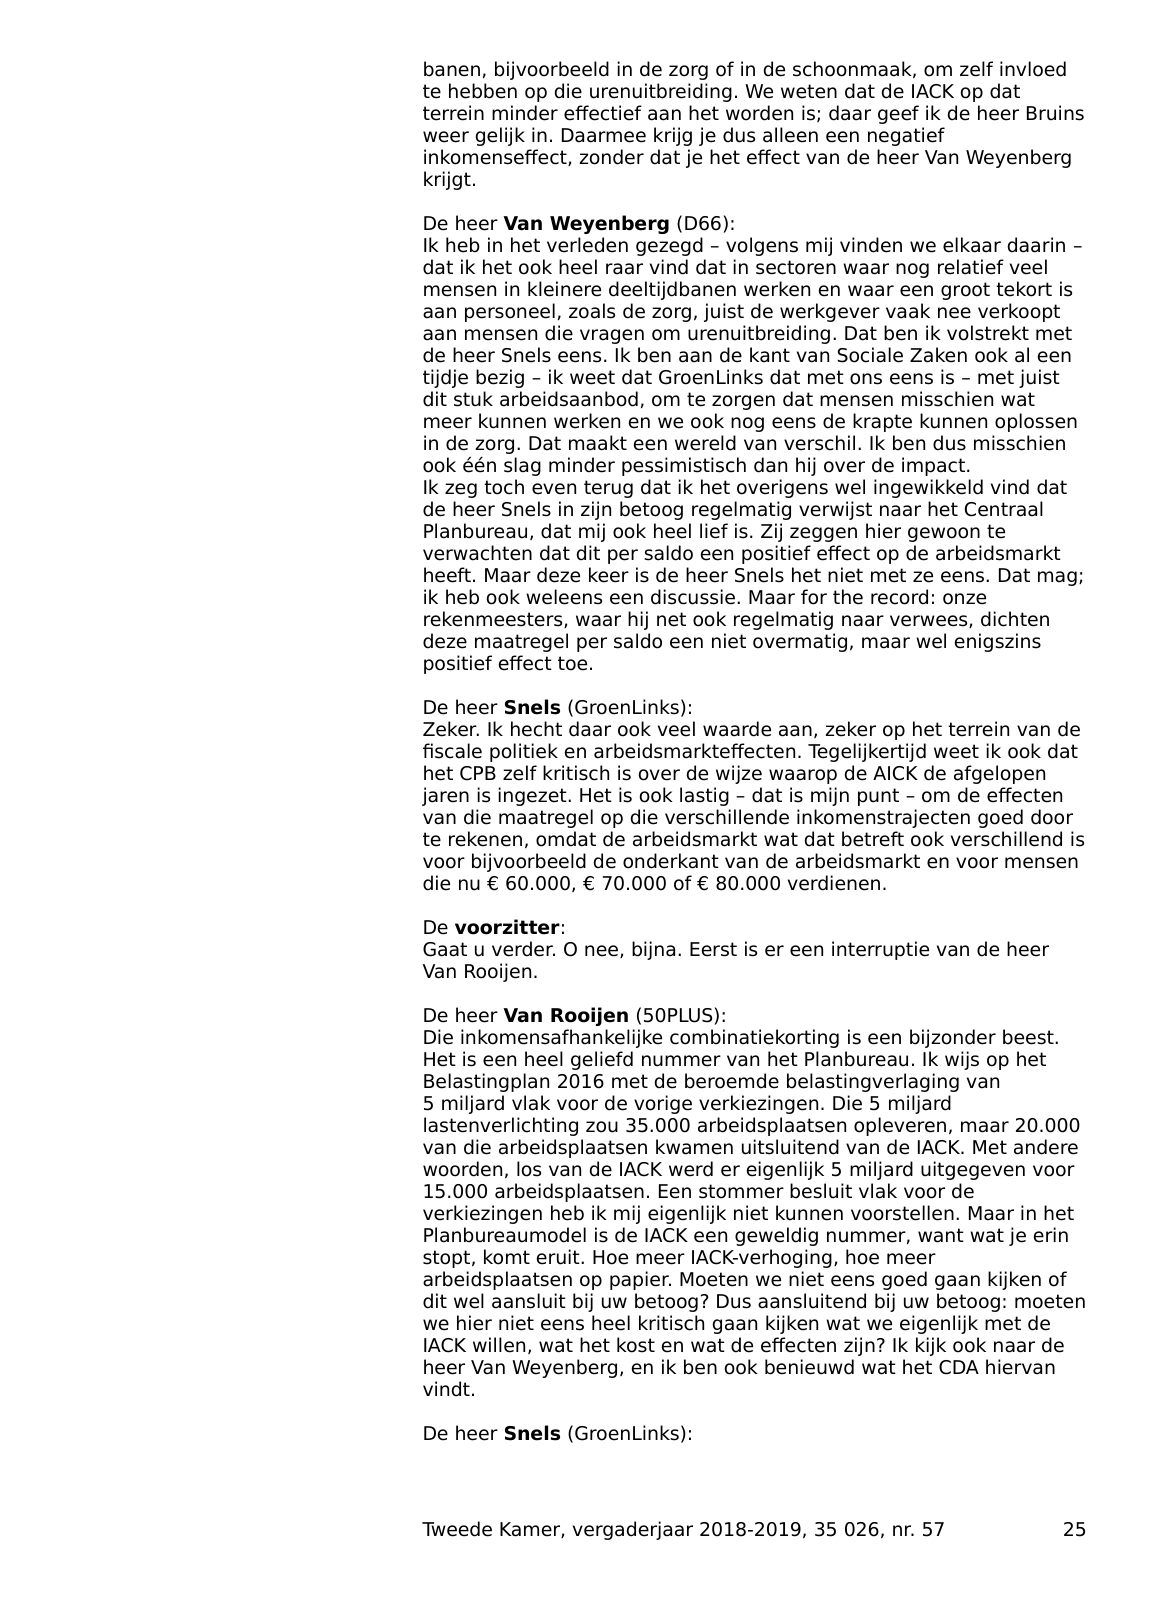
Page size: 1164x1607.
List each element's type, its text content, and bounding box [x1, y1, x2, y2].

text De heer Van Rooijen (50PLUS): [422, 1005, 1087, 1027]
text De heer Snels (GroenLinks): [422, 1423, 1087, 1445]
text Die inkomensafhankelijke combinatiekorting is een bijzonder beest. Het is een heel geliefd nummer van het Planbureau. Ik wijs op het Belastingplan 2016 met de beroemde belastingverlaging van 5 miljard vlak voor de vorige verkiezingen. Die 5 miljard lastenverlichting zou 35.000 arbeidsplaatsen opleveren, maar 20.000 van die arbeidsplaatsen kwamen uitsluitend van de IACK. Met andere woorden, los van de IACK werd er eigenlijk 5 miljard uitgegeven voor 15.000 arbeidsplaatsen. Een stommer besluit vlak voor de verkiezingen heb ik mij eigenlijk niet kunnen voorstellen. Maar in het Planbureaumodel is de IACK een geweldig nummer, want wat je erin stopt, komt eruit. Hoe meer IACK-verhoging, hoe meer arbeidsplaatsen op papier. Moeten we niet eens goed gaan kijken of dit wel aansluit bij uw betoog? Dus aansluitend bij uw betoog: moeten we hier niet eens heel kritisch gaan kijken wat we eigenlijk met de IACK willen, wat het kost en wat de effecten zijn? Ik kijk ook naar de heer Van Weyenberg, en ik ben ook benieuwd wat het CDA hiervan vindt. [422, 1027, 1087, 1401]
text De heer Snels (GroenLinks): [422, 697, 1087, 719]
text Gaat u verder. O nee, bijna. Eerst is er een interruptie van de heer Van Rooijen. [422, 939, 1087, 983]
text Zeker. Ik hecht daar ook veel waarde aan, zeker op het terrein van de fiscale politiek en arbeidsmarkteffecten. Tegelijkertijd weet ik ook dat het CPB zelf kritisch is over de wijze waarop de AICK de afgelopen jaren is ingezet. Het is ook lastig – dat is mijn punt – om de effecten van die maatregel op die verschillende inkomenstrajecten goed door te rekenen, omdat de arbeidsmarkt wat dat betreft ook verschillend is voor bijvoorbeeld de onderkant van de arbeidsmarkt en voor mensen die nu € 60.000, € 70.000 of € 80.000 verdienen. [422, 719, 1087, 895]
text De heer Van Weyenberg (D66): [422, 213, 1087, 235]
text De voorzitter: [422, 917, 1087, 939]
text banen, bijvoorbeeld in de zorg of in de schoonmaak, om zelf invloed te hebben op die urenuitbreiding. We weten dat de IACK op dat terrein minder effectief aan het worden is; daar geef ik de heer Bruins weer gelijk in. Daarmee krijg je dus alleen een negatief inkomenseffect, zonder dat je het effect van de heer Van Weyenberg krijgt. [422, 59, 1087, 191]
text Ik heb in het verleden gezegd – volgens mij vinden we elkaar daarin – dat ik het ook heel raar vind dat in sectoren waar nog relatief veel mensen in kleinere deeltijdbanen werken en waar een groot tekort is aan personeel, zoals de zorg, juist de werkgever vaak nee verkoopt aan mensen die vragen om urenuitbreiding. Dat ben ik volstrekt met de heer Snels eens. Ik ben aan de kant van Sociale Zaken ook al een tijdje bezig – ik weet dat GroenLinks dat met ons eens is – met juist dit stuk arbeidsaanbod, om te zorgen dat mensen misschien wat meer kunnen werken en we ook nog eens de krapte kunnen oplossen in de zorg. Dat maakt een wereld van verschil. Ik ben dus misschien ook één slag minder pessimistisch dan hij over de impact. [422, 235, 1087, 477]
text Ik zeg toch even terug dat ik het overigens wel ingewikkeld vind dat de heer Snels in zijn betoog regelmatig verwijst naar het Centraal Planbureau, dat mij ook heel lief is. Zij zeggen hier gewoon te verwachten dat dit per saldo een positief effect op de arbeidsmarkt heeft. Maar deze keer is de heer Snels het niet met ze eens. Dat mag; ik heb ook weleens een discussie. Maar for the record: onze rekenmeesters, waar hij net ook regelmatig naar verwees, dichten deze maatregel per saldo een niet overmatig, maar wel enigszins positief effect toe. [422, 477, 1087, 675]
